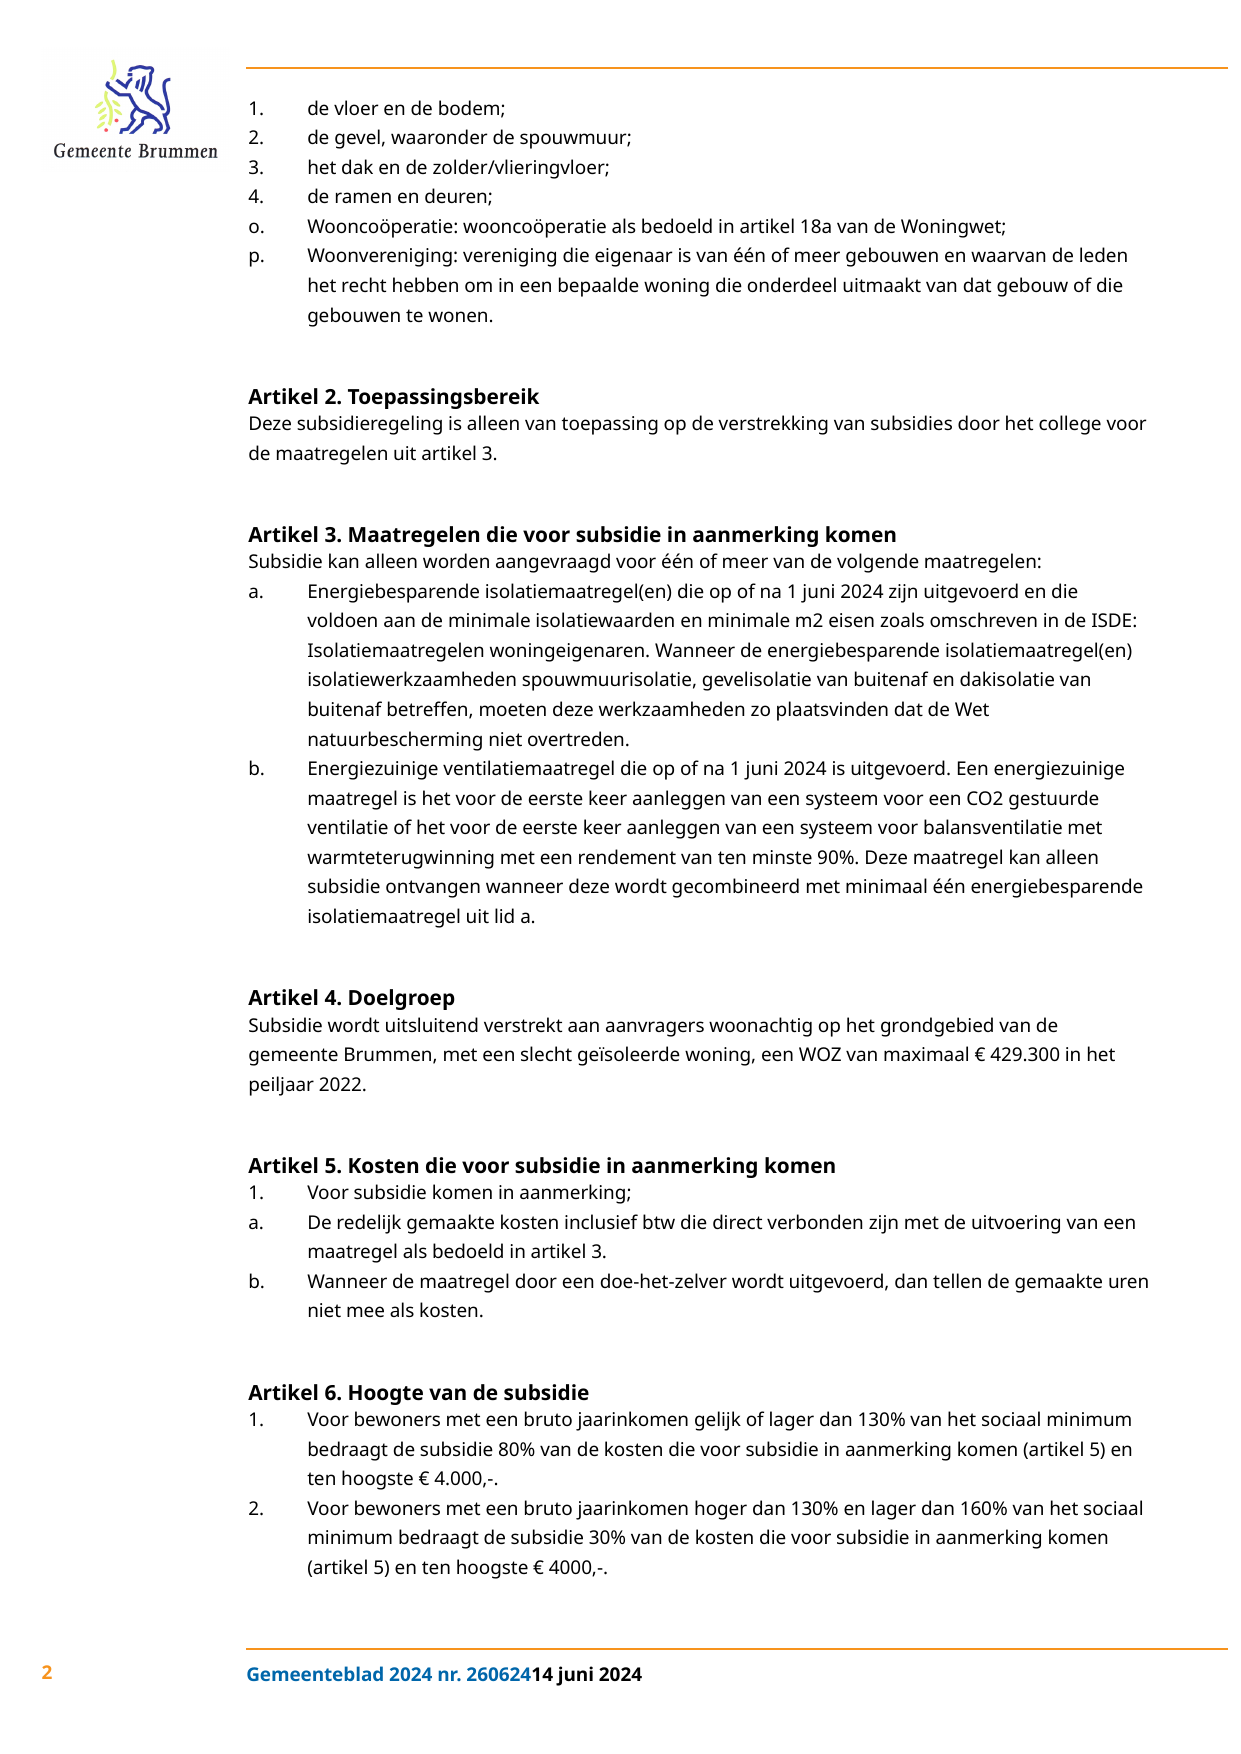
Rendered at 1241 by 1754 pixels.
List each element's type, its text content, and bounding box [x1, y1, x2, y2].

text Artikel 4. Doelgroep [248, 983, 1152, 1012]
list de gevel, waaronder de spouwmuur; [248, 124, 1152, 150]
text Deze subsidieregeling is alleen van toepassing op de verstrekking van subsidies door het college voor de maatregelen uit artikel 3. [248, 410, 1152, 466]
list Wanneer de maatregel door een doe-het-zelver wordt uitgevoerd, dan tellen de gemaakte uren niet mee als kosten. [248, 1268, 1152, 1323]
text Artikel 5. Kosten die voor subsidie in aanmerking komen [248, 1151, 1152, 1179]
text Artikel 3. Maatregelen die voor subsidie in aanmerking komen [248, 520, 1152, 548]
list Wooncoöperatie: wooncoöperatie als bedoeld in artikel 18a van de Woningwet; [248, 213, 1152, 239]
list Voor bewoners met een bruto jaarinkomen gelijk of lager dan 130% van het sociaal minimum bedraagt de subsidie 80% van de kosten die voor subsidie in aanmerking komen (artikel 5) en ten hoogste € 4.000,-. [248, 1406, 1152, 1491]
list De redelijk gemaakte kosten inclusief btw die direct verbonden zijn met de uitvoering van een maatregel als bedoeld in artikel 3. [248, 1209, 1152, 1264]
text Artikel 6. Hoogte van de subsidie [248, 1378, 1152, 1406]
list Energiezuinige ventilatiemaatregel die op of na 1 juni 2024 is uitgevoerd. Een energiezuinige maatregel is het voor de eerste keer aanleggen van een systeem voor een CO2 gestuurde ventilatie of het voor de eerste keer aanleggen van een systeem voor balansventilatie met warmteterugwinning met een rendement van ten minste 90%. Deze maatregel kan alleen subsidie ontvangen wanneer deze wordt gecombineerd met minimaal één energiebesparende isolatiemaatregel uit lid a. [248, 755, 1152, 929]
list Energiebesparende isolatiemaatregel(en) die op of na 1 juni 2024 zijn uitgevoerd en die voldoen aan de minimale isolatiewaarden en minimale m2 eisen zoals omschreven in de ISDE: Isolatiemaatregelen woningeigenaren. Wanneer de energiebesparende isolatiemaatregel(en) isolatiewerkzaamheden spouwmuurisolatie, gevelisolatie van buitenaf en dakisolatie van buitenaf betreffen, moeten deze werkzaamheden zo plaatsvinden dat de Wet natuurbescherming niet overtreden. [248, 578, 1152, 752]
list Voor subsidie komen in aanmerking; [248, 1179, 1152, 1205]
picture [41, 47, 231, 172]
list het dak en de zolder/vlieringvloer; [248, 154, 1152, 180]
text Subsidie kan alleen worden aangevraagd voor één of meer van de volgende maatregelen: [248, 548, 1152, 574]
list Woonvereniging: vereniging die eigenaar is van één of meer gebouwen en waarvan de leden het recht hebben om in een bepaalde woning die onderdeel uitmaakt van dat gebouw of die gebouwen te wonen. [248, 243, 1152, 328]
text Artikel 2. Toepassingsbereik [248, 382, 1152, 410]
list Voor bewoners met een bruto jaarinkomen hoger dan 130% en lager dan 160% van het sociaal minimum bedraagt de subsidie 30% van de kosten die voor subsidie in aanmerking komen (artikel 5) en ten hoogste € 4000,-. [248, 1495, 1152, 1580]
list de ramen en deuren; [248, 183, 1152, 209]
list de vloer en de bodem; [248, 95, 1152, 121]
text Subsidie wordt uitsluitend verstrekt aan aanvragers woonachtig op het grondgebied van de gemeente Brummen, met een slecht geïsoleerde woning, een WOZ van maximaal € 429.300 in het peiljaar 2022. [248, 1012, 1152, 1097]
